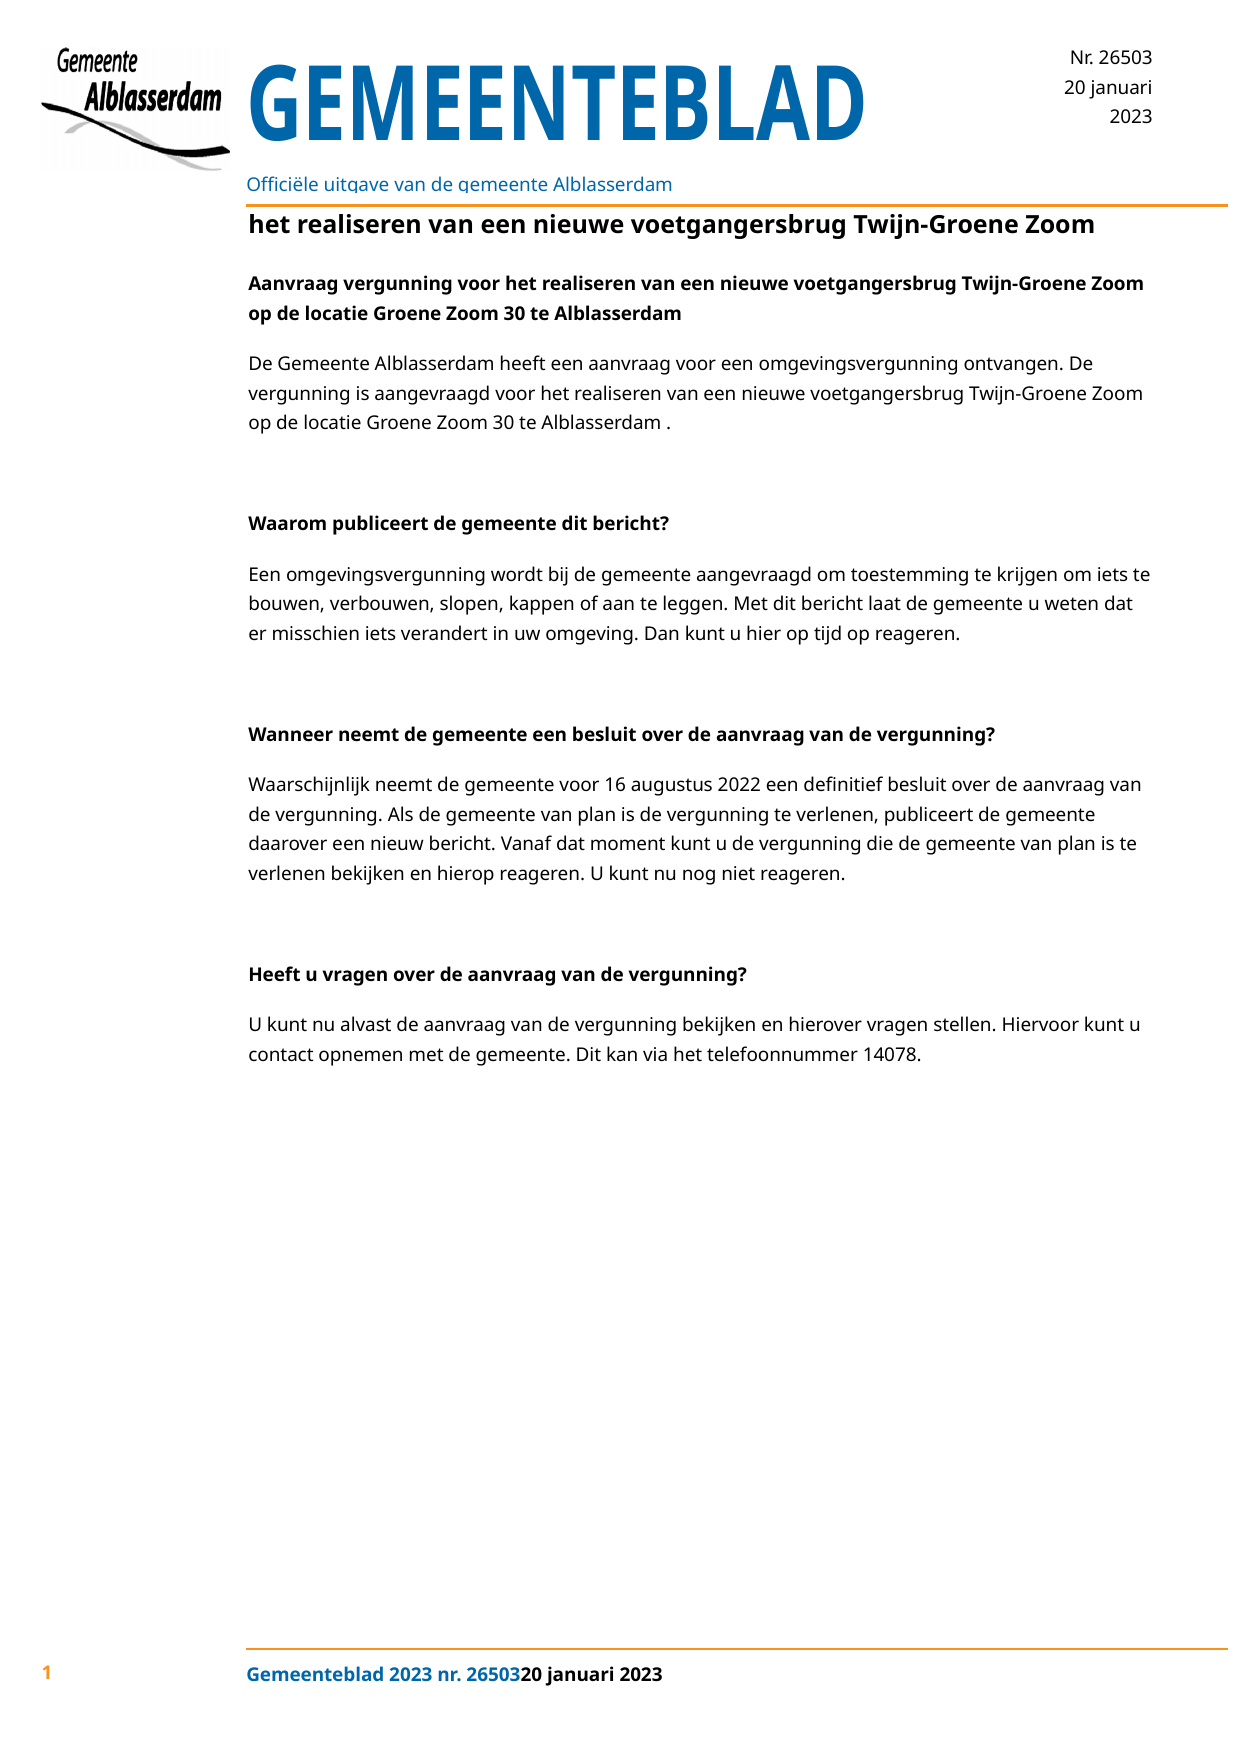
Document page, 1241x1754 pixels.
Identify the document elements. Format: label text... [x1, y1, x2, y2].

text U kunt nu alvast de aanvraag van de vergunning bekijken en hierover vragen stellen. Hiervoor kunt u contact opnemen met de gemeente. Dit kan via het telefoonnummer 14078. [248, 1011, 1152, 1066]
text Heeft u vragen over de aanvraag van de vergunning? [248, 961, 1152, 986]
text Aanvraag vergunning voor het realiseren van een nieuwe voetgangersbrug Twijn-Groene Zoom op de locatie Groene Zoom 30 te Alblasserdam [248, 270, 1152, 326]
text Waarom publiceert de gemeente dit bericht? [248, 510, 1152, 536]
text De Gemeente Alblasserdam heeft een aanvraag voor een omgevingsvergunning ontvangen. De vergunning is aangevraagd voor het realiseren van een nieuwe voetgangersbrug Twijn-Groene Zoom op de locatie Groene Zoom 30 te Alblasserdam . [248, 350, 1152, 435]
text Wanneer neemt de gemeente een besluit over de aanvraag van de vergunning? [248, 721, 1152, 746]
text Waarschijnlijk neemt de gemeente voor 16 augustus 2022 een definitief besluit over de aanvraag van de vergunning. Als de gemeente van plan is de vergunning te verlenen, publiceert de gemeente daarover een nieuw bericht. Vanaf dat moment kunt u de vergunning die de gemeente van plan is te verlenen bekijken en hierop reageren. U kunt nu nog niet reageren. [248, 771, 1152, 886]
text het realiseren van een nieuwe voetgangersbrug Twijn-Groene Zoom [248, 207, 1152, 241]
text Een omgevingsvergunning wordt bij de gemeente aangevraagd om toestemming te krijgen om iets te bouwen, verbouwen, slopen, kappen of aan te leggen. Met dit bericht laat de gemeente u weten dat er misschien iets verandert in uw omgeving. Dan kunt u hier op tijd op reageren. [248, 561, 1152, 646]
picture [41, 47, 231, 172]
